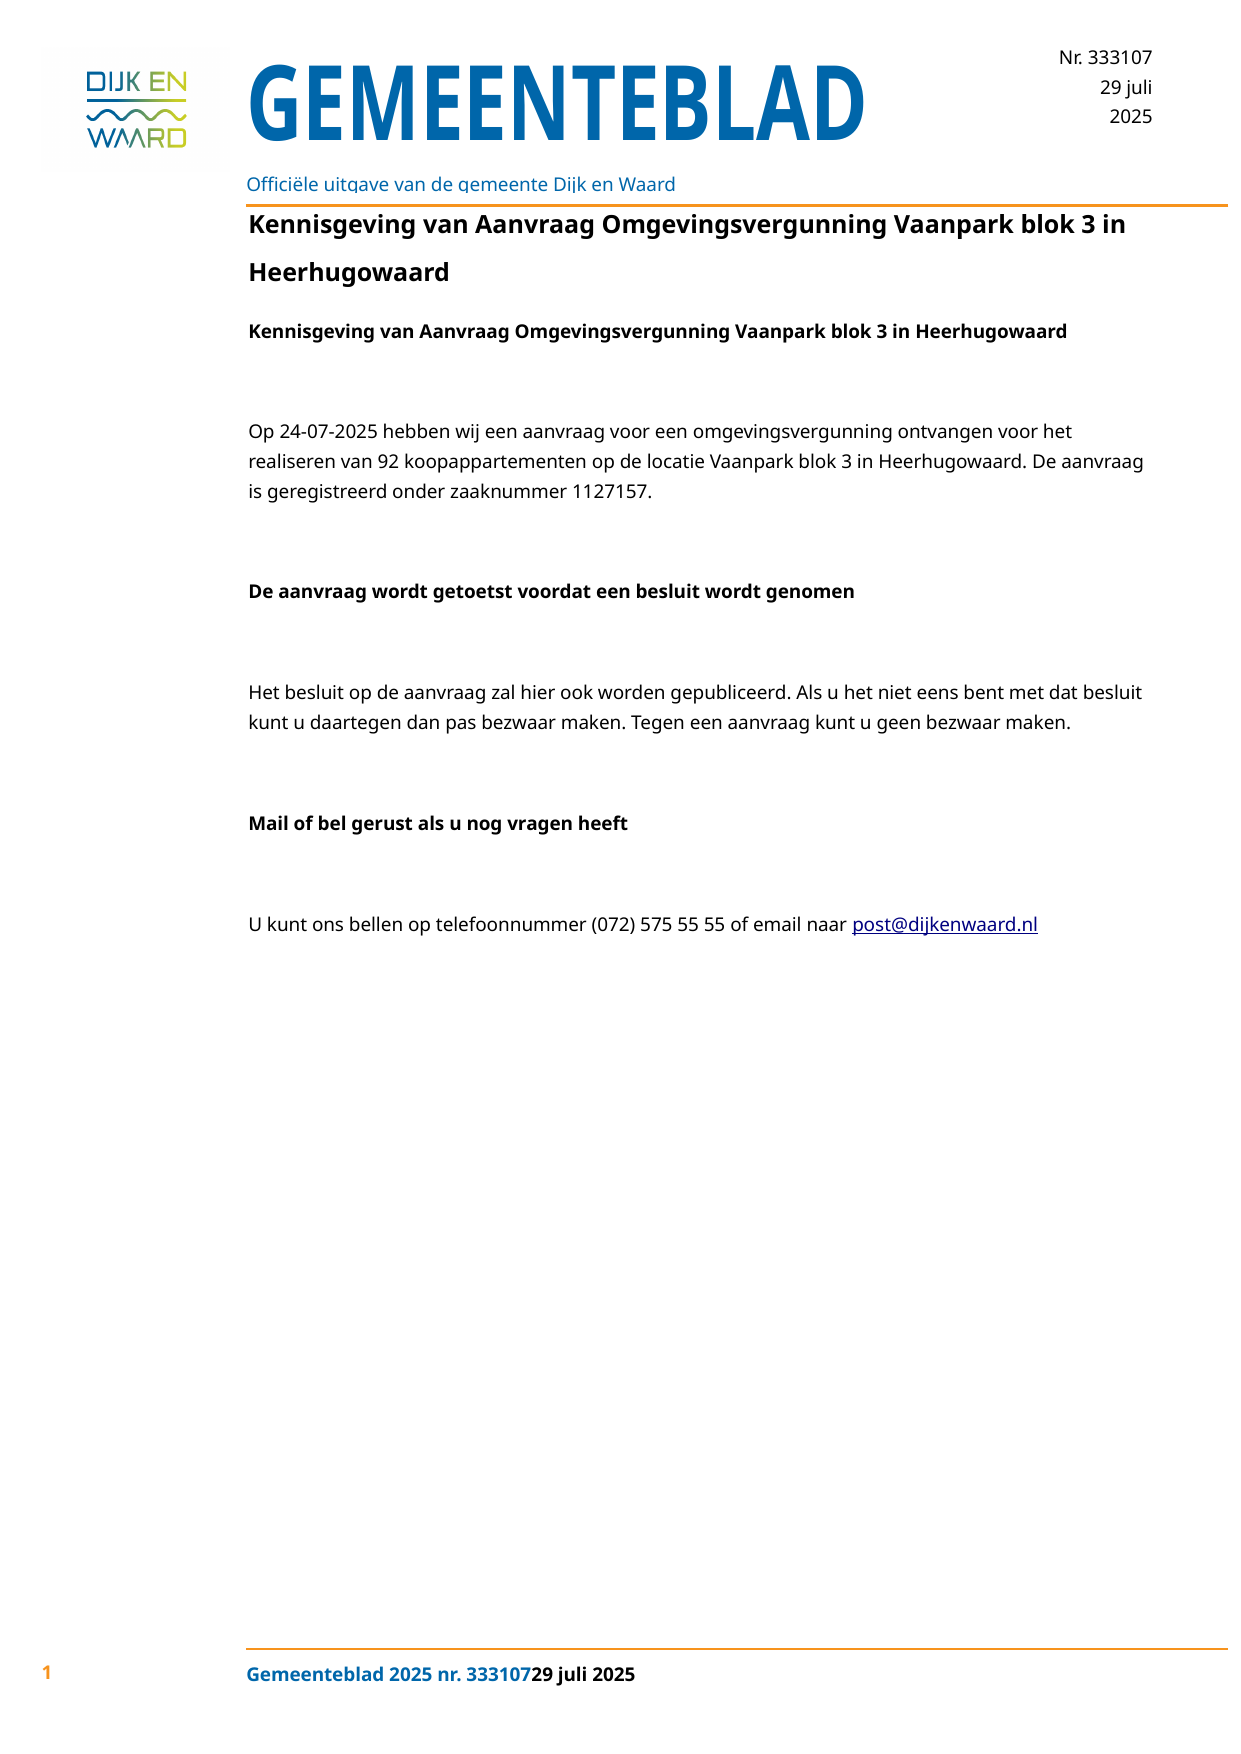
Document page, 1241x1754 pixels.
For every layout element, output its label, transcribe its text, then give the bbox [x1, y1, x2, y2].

text Op 24-07-2025 hebben wij een aanvraag voor een omgevingsvergunning ontvangen voor het realiseren van 92 koopappartementen op de locatie Vaanpark blok 3 in Heerhugowaard. De aanvraag is geregistreerd onder zaaknummer 1127157. [248, 419, 1152, 504]
text De aanvraag wordt getoetst voordat een besluit wordt genomen [248, 579, 1152, 604]
picture [41, 47, 231, 172]
text Kennisgeving van Aanvraag Omgevingsvergunning Vaanpark blok 3 in Heerhugowaard [248, 207, 1152, 288]
text Mail of bel gerust als u nog vragen heeft [248, 810, 1152, 836]
text Kennisgeving van Aanvraag Omgevingsvergunning Vaanpark blok 3 in Heerhugowaard [248, 318, 1152, 344]
text Het besluit op de aanvraag zal hier ook worden gepubliceerd. Als u het niet eens bent met dat besluit kunt u daartegen dan pas bezwaar maken. Tegen een aanvraag kunt u geen bezwaar maken. [248, 679, 1152, 735]
text U kunt ons bellen op telefoonnummer (072) 575 55 55 of email naar post@dijkenwaard.nl [248, 911, 1152, 937]
